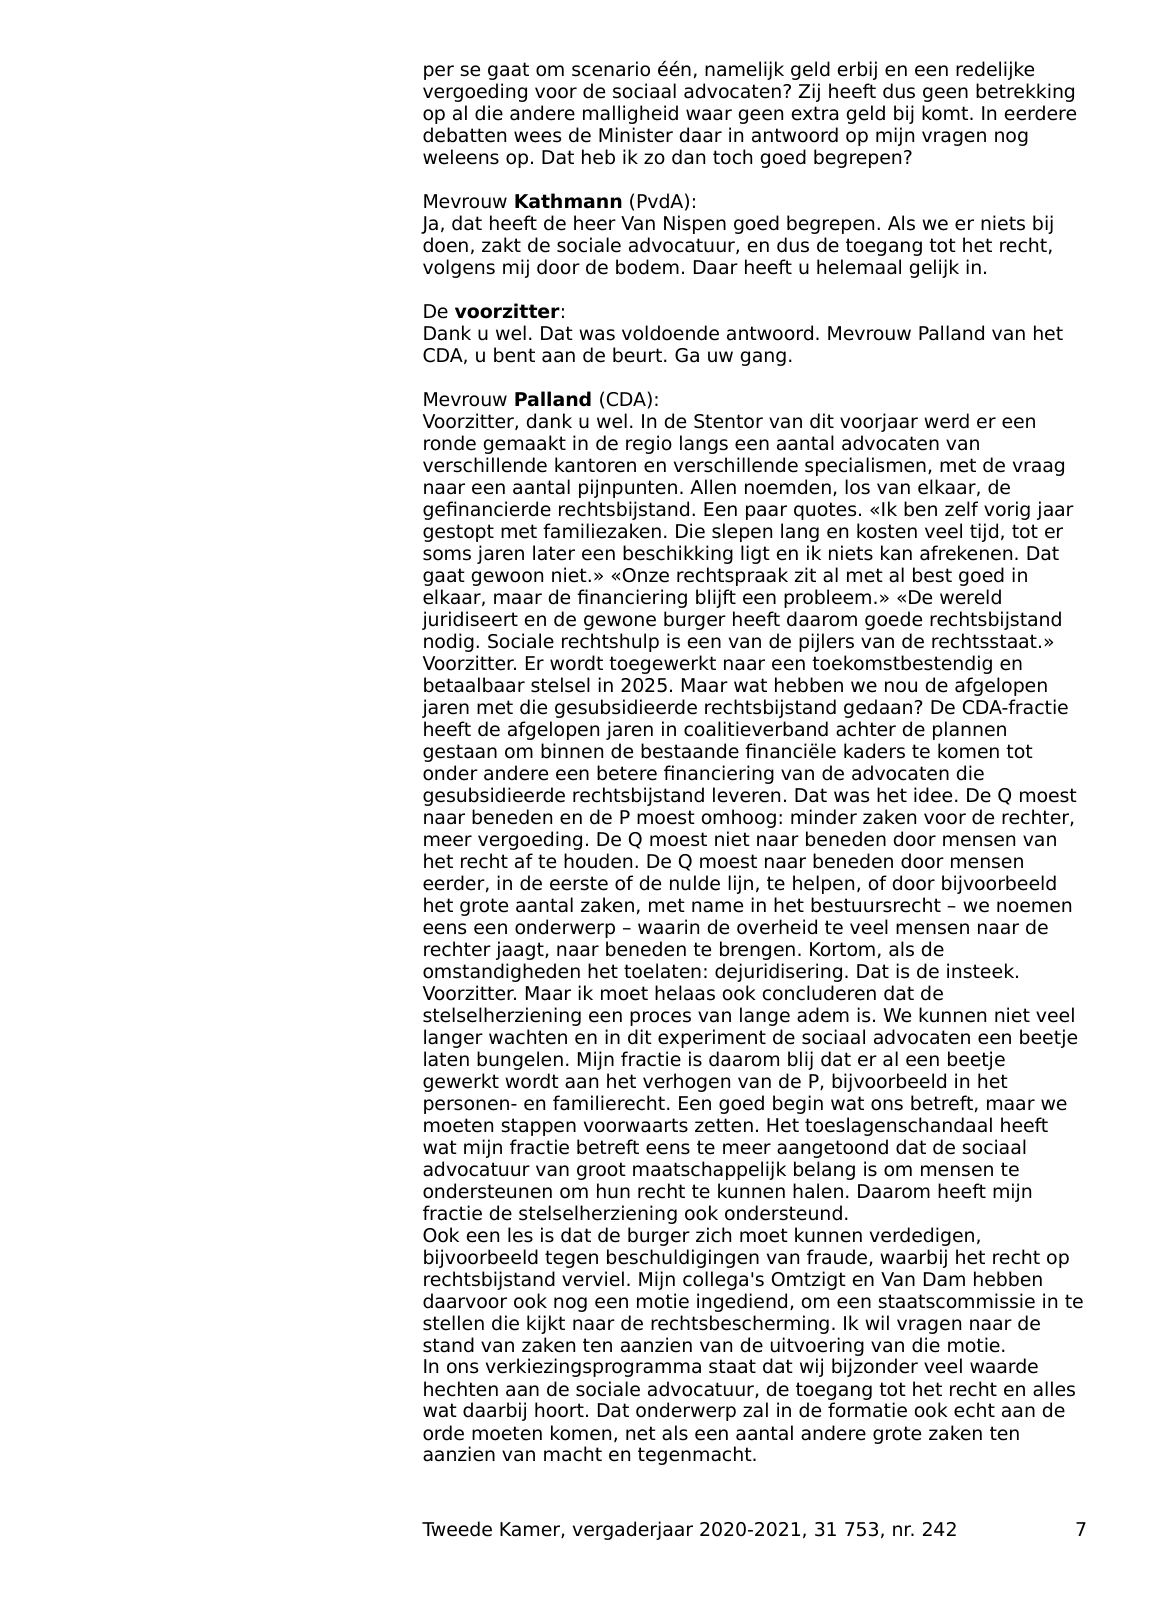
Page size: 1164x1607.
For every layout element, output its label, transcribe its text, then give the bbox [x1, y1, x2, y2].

text In ons verkiezingsprogramma staat dat wij bijzonder veel waarde hechten aan de sociale advocatuur, de toegang tot het recht en alles wat daarbij hoort. Dat onderwerp zal in de formatie ook echt aan de orde moeten komen, net als een aantal andere grote zaken ten aanzien van macht en tegenmacht. [422, 1356, 1087, 1466]
text Dank u wel. Dat was voldoende antwoord. Mevrouw Palland van het CDA, u bent aan de beurt. Ga uw gang. [422, 323, 1087, 367]
text Mevrouw Kathmann (PvdA): [422, 191, 1087, 213]
text Ook een les is dat de burger zich moet kunnen verdedigen, bijvoorbeeld tegen beschuldigingen van fraude, waarbij het recht op rechtsbijstand verviel. Mijn collega's Omtzigt en Van Dam hebben daarvoor ook nog een motie ingediend, om een staatscommissie in te stellen die kijkt naar de rechtsbescherming. Ik wil vragen naar de stand van zaken ten aanzien van de uitvoering van die motie. [422, 1224, 1087, 1356]
text Mevrouw Palland (CDA): [422, 389, 1087, 411]
text Voorzitter, dank u wel. In de Stentor van dit voorjaar werd er een ronde gemaakt in de regio langs een aantal advocaten van verschillende kantoren en verschillende specialismen, met de vraag naar een aantal pijnpunten. Allen noemden, los van elkaar, de gefinancierde rechtsbijstand. Een paar quotes. «Ik ben zelf vorig jaar gestopt met familiezaken. Die slepen lang en kosten veel tijd, tot er soms jaren later een beschikking ligt en ik niets kan afrekenen. Dat gaat gewoon niet.» «Onze rechtspraak zit al met al best goed in elkaar, maar de financiering blijft een probleem.» «De wereld juridiseert en de gewone burger heeft daarom goede rechtsbijstand nodig. Sociale rechtshulp is een van de pijlers van de rechtsstaat.» [422, 411, 1087, 653]
text Ja, dat heeft de heer Van Nispen goed begrepen. Als we er niets bij doen, zakt de sociale advocatuur, en dus de toegang tot het recht, volgens mij door de bodem. Daar heeft u helemaal gelijk in. [422, 213, 1087, 279]
text per se gaat om scenario één, namelijk geld erbij en een redelijke vergoeding voor de sociaal advocaten? Zij heeft dus geen betrekking op al die andere malligheid waar geen extra geld bij komt. In eerdere debatten wees de Minister daar in antwoord op mijn vragen nog weleens op. Dat heb ik zo dan toch goed begrepen? [422, 59, 1087, 169]
text Voorzitter. Maar ik moet helaas ook concluderen dat de stelselherziening een proces van lange adem is. We kunnen niet veel langer wachten en in dit experiment de sociaal advocaten een beetje laten bungelen. Mijn fractie is daarom blij dat er al een beetje gewerkt wordt aan het verhogen van de P, bijvoorbeeld in het personen- en familierecht. Een goed begin wat ons betreft, maar we moeten stappen voorwaarts zetten. Het toeslagenschandaal heeft wat mijn fractie betreft eens te meer aangetoond dat de sociaal advocatuur van groot maatschappelijk belang is om mensen te ondersteunen om hun recht te kunnen halen. Daarom heeft mijn fractie de stelselherziening ook ondersteund. [422, 983, 1087, 1224]
text Voorzitter. Er wordt toegewerkt naar een toekomstbestendig en betaalbaar stelsel in 2025. Maar wat hebben we nou de afgelopen jaren met die gesubsidieerde rechtsbijstand gedaan? De CDA-fractie heeft de afgelopen jaren in coalitieverband achter de plannen gestaan om binnen de bestaande financiële kaders te komen tot onder andere een betere financiering van de advocaten die gesubsidieerde rechtsbijstand leveren. Dat was het idee. De Q moest naar beneden en de P moest omhoog: minder zaken voor de rechter, meer vergoeding. De Q moest niet naar beneden door mensen van het recht af te houden. De Q moest naar beneden door mensen eerder, in de eerste of de nulde lijn, te helpen, of door bijvoorbeeld het grote aantal zaken, met name in het bestuursrecht – we noemen eens een onderwerp – waarin de overheid te veel mensen naar de rechter jaagt, naar beneden te brengen. Kortom, als de omstandigheden het toelaten: dejuridisering. Dat is de insteek. [422, 653, 1087, 983]
text De voorzitter: [422, 301, 1087, 323]
